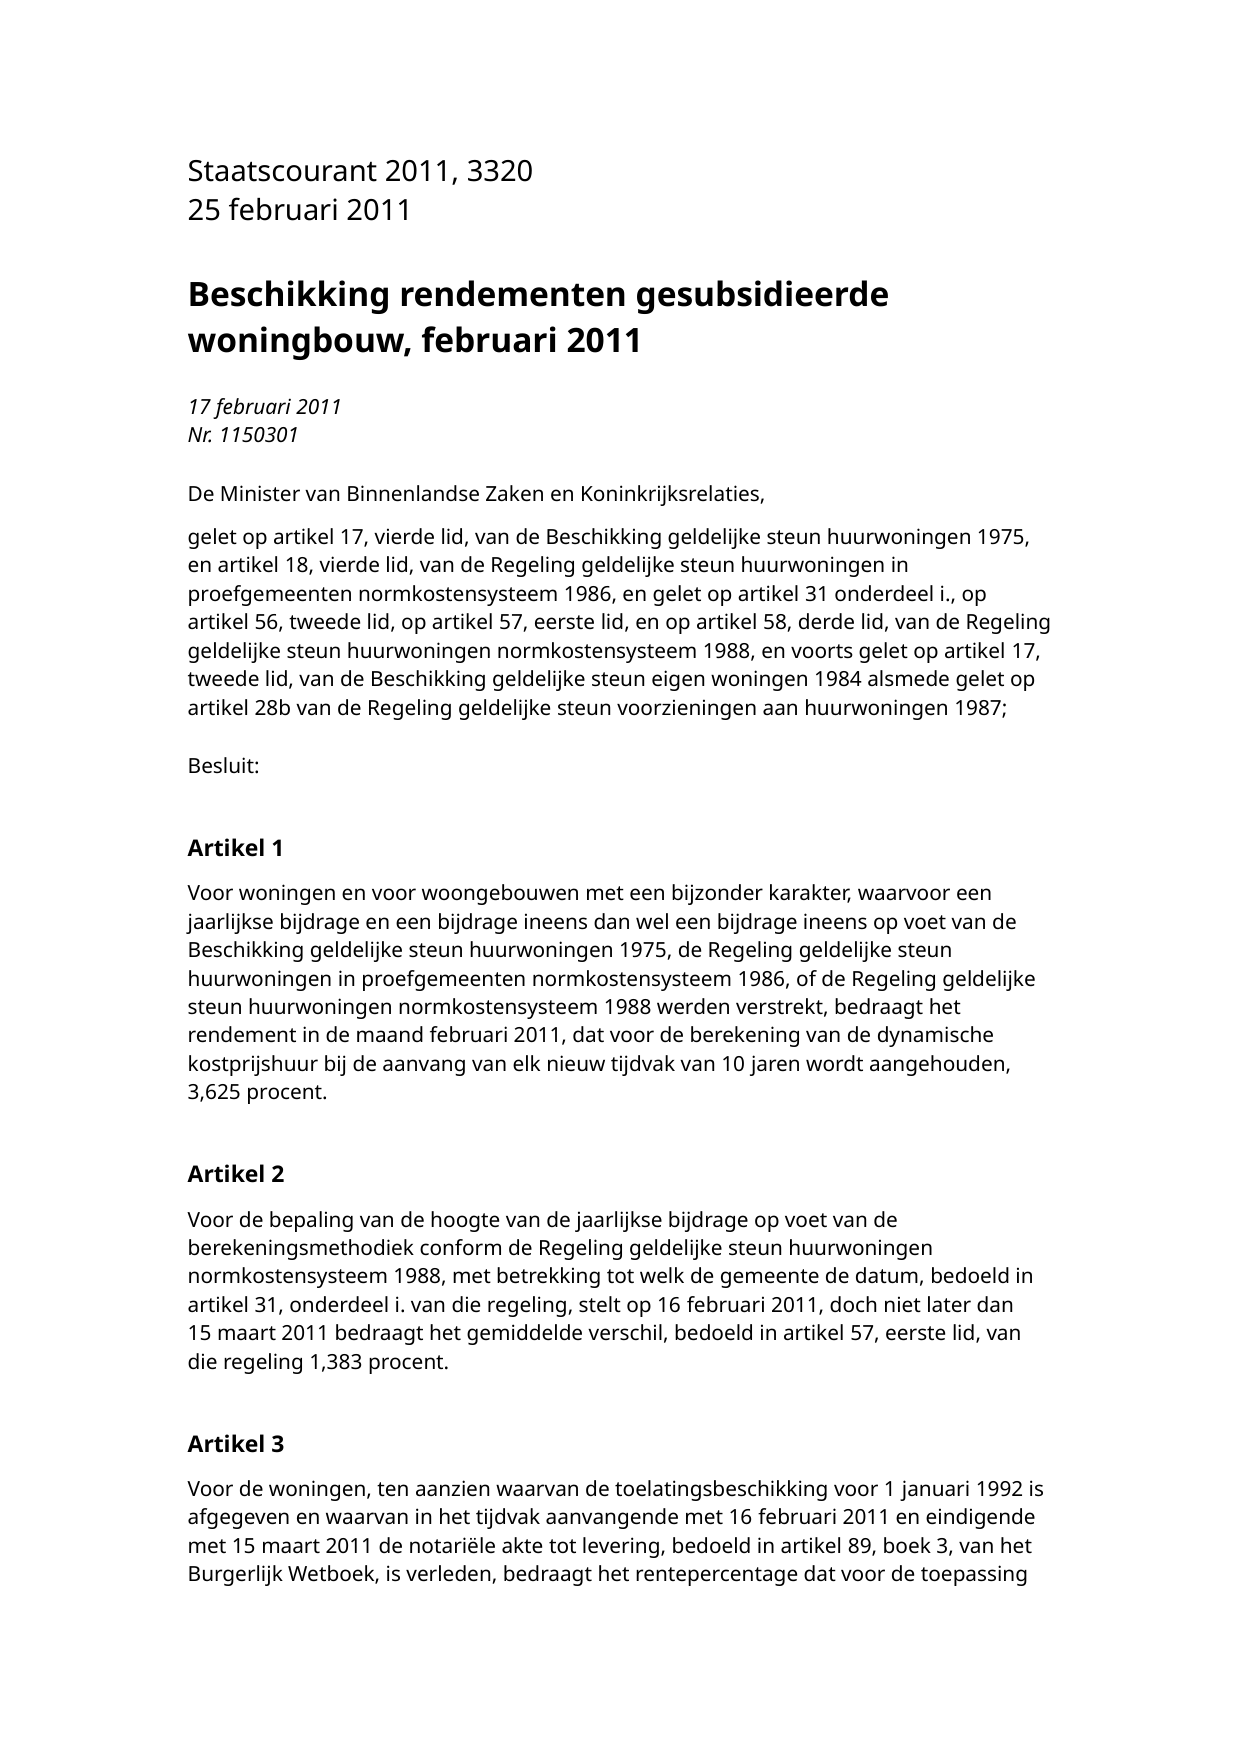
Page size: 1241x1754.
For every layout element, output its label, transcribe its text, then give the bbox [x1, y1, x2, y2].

text 17 februari 2011 [187, 392, 1053, 420]
text Nr. 1150301 [187, 420, 1053, 449]
subtitle Beschikking rendementen gesubsidieerde woningbouw, februari 2011 [187, 271, 1053, 362]
text De Minister van Binnenlandse Zaken en Koninkrijksrelaties, [187, 479, 1053, 507]
text Staatscourant 2011, 3320 [187, 150, 1053, 190]
text Voor woningen en voor woongebouwen met een bijzonder karakter, waarvoor een jaarlijkse bijdrage en een bijdrage ineens dan wel een bijdrage ineens op voet van de Beschikking geldelijke steun huurwoningen 1975, de Regeling geldelijke steun huurwoningen in proefgemeenten normkostensysteem 1986, of de Regeling geldelijke steun huurwoningen normkostensysteem 1988 werden verstrekt, bedraagt het rendement in de maand februari 2011, dat voor de berekening van de dynamische kostprijshuur bij de aanvang van elk nieuw tijdvak van 10 jaren wordt aangehouden, 3,625 procent. [187, 878, 1053, 1106]
subtitle Artikel 2 [187, 1158, 1053, 1190]
subtitle Artikel 1 [187, 832, 1053, 863]
text gelet op artikel 17, vierde lid, van de Beschikking geldelijke steun huurwoningen 1975, en artikel 18, vierde lid, van de Regeling geldelijke steun huurwoningen in proefgemeenten normkostensysteem 1986, en gelet op artikel 31 onderdeel i., op artikel 56, tweede lid, op artikel 57, eerste lid, en op artikel 58, derde lid, van de Regeling geldelijke steun huurwoningen normkostensysteem 1988, en voorts gelet op artikel 17, tweede lid, van de Beschikking geldelijke steun eigen woningen 1984 alsmede gelet op artikel 28b van de Regeling geldelijke steun voorzieningen aan huurwoningen 1987; [187, 522, 1053, 721]
text 25 februari 2011 [187, 190, 1053, 229]
text Besluit: [187, 751, 1053, 780]
subtitle Artikel 3 [187, 1428, 1053, 1459]
text Voor de woningen, ten aanzien waarvan de toelatingsbeschikking voor 1 januari 1992 is afgegeven en waarvan in het tijdvak aanvangende met 16 februari 2011 en eindigende met 15 maart 2011 de notariële akte tot levering, bedoeld in artikel 89, boek 3, van het Burgerlijk Wetboek, is verleden, bedraagt het rentepercentage dat voor de toepassing [187, 1474, 1053, 1588]
text Voor de bepaling van de hoogte van de jaarlijkse bijdrage op voet van de berekeningsmethodiek conform de Regeling geldelijke steun huurwoningen normkostensysteem 1988, met betrekking tot welk de gemeente de datum, bedoeld in artikel 31, onderdeel i. van die regeling, stelt op 16 februari 2011, doch niet later dan 15 maart 2011 bedraagt het gemiddelde verschil, bedoeld in artikel 57, eerste lid, van die regeling 1,383 procent. [187, 1205, 1053, 1375]
